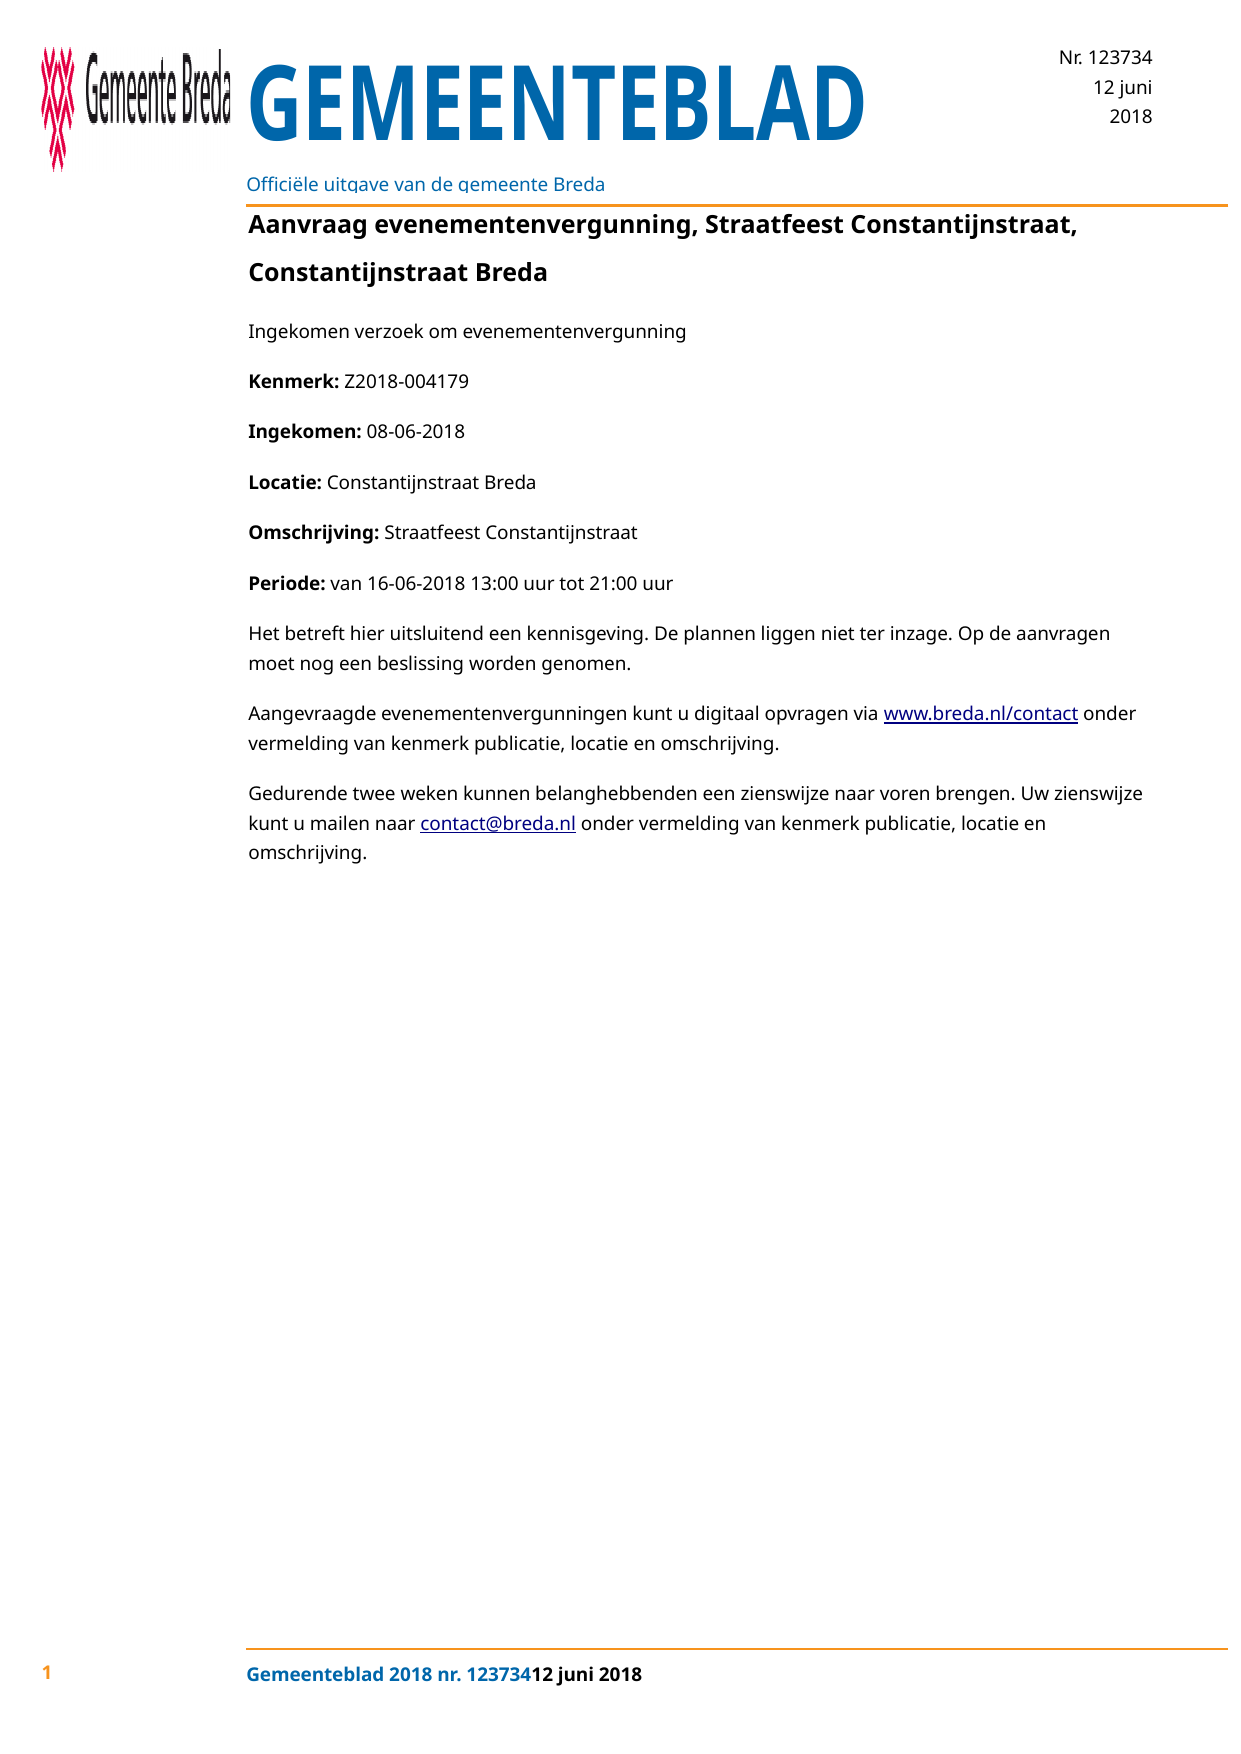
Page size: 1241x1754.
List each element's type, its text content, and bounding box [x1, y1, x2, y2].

picture [41, 47, 231, 172]
text Gedurende twee weken kunnen belanghebbenden een zienswijze naar voren brengen. Uw zienswijze kunt u mailen naar contact@breda.nl onder vermelding van kenmerk publicatie, locatie en omschrijving. [248, 780, 1152, 865]
text Omschrijving: Straatfeest Constantijnstraat [248, 519, 1152, 545]
text Ingekomen: 08-06-2018 [248, 419, 1152, 444]
text Het betreft hier uitsluitend een kennisgeving. De plannen liggen niet ter inzage. Op de aanvragen moet nog een beslissing worden genomen. [248, 620, 1152, 676]
text Locatie: Constantijnstraat Breda [248, 469, 1152, 495]
text Kenmerk: Z2018-004179 [248, 368, 1152, 394]
text Aanvraag evenementenvergunning, Straatfeest Constantijnstraat, Constantijnstraat Breda [248, 207, 1152, 288]
text Ingekomen verzoek om evenementenvergunning [248, 318, 1152, 344]
text Aangevraagde evenementenvergunningen kunt u digitaal opvragen via www.breda.nl/contact onder vermelding van kenmerk publicatie, locatie en omschrijving. [248, 700, 1152, 756]
text Periode: van 16-06-2018 13:00 uur tot 21:00 uur [248, 570, 1152, 596]
